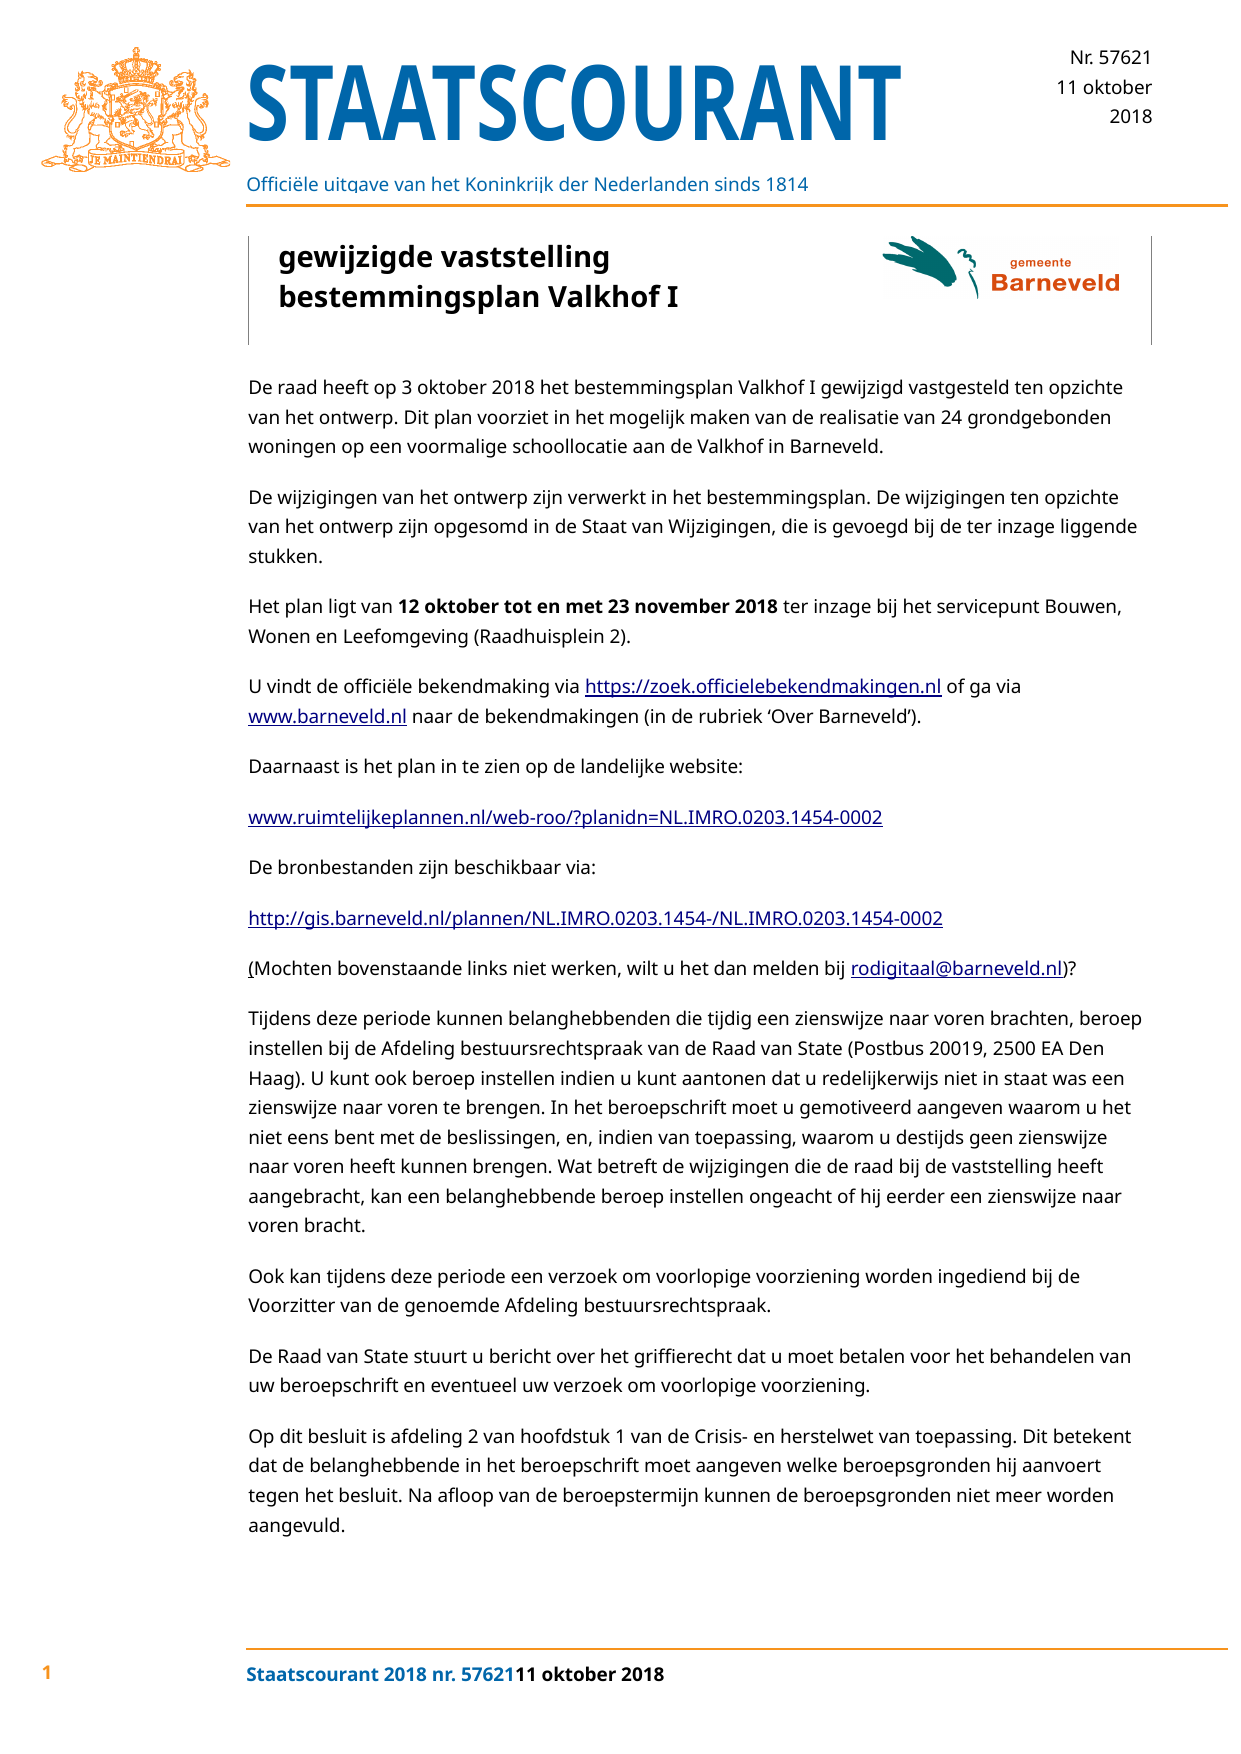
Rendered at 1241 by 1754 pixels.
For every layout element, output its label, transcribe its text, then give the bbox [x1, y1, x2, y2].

text Ook kan tijdens deze periode een verzoek om voorlopige voorziening worden ingediend bij de Voorzitter van de genoemde Afdeling bestuursrechtspraak. [248, 1263, 1152, 1318]
text De raad heeft op 3 oktober 2018 het bestemmingsplan Valkhof I gewijzigd vastgesteld ten opzichte van het ontwerp. Dit plan voorziet in het mogelijk maken van de realisatie van 24 grondgebonden woningen op een voormalige schoollocatie aan de Valkhof in Barneveld. [248, 374, 1152, 459]
text Tijdens deze periode kunnen belanghebbenden die tijdig een zienswijze naar voren brachten, beroep instellen bij de Afdeling bestuursrechtspraak van de Raad van State (Postbus 20019, 2500 EA Den Haag). U kunt ook beroep instellen indien u kunt aantonen dat u redelijkerwijs niet in staat was een zienswijze naar voren te brengen. In het beroepschrift moet u gemotiveerd aangeven waarom u het niet eens bent met de beslissingen, en, indien van toepassing, waarom u destijds geen zienswijze naar voren heeft kunnen brengen. Wat betreft de wijzigingen die de raad bij de vaststelling heeft aangebracht, kan een belanghebbende beroep instellen ongeacht of hij eerder een zienswijze naar voren bracht. [248, 1006, 1152, 1238]
text De bronbestanden zijn beschikbaar via: [248, 854, 1152, 880]
table_header [850, 236, 1151, 345]
text Op dit besluit is afdeling 2 van hoofdstuk 1 van de Crisis- en herstelwet van toepassing. Dit betekent dat de belanghebbende in het beroepschrift moet aangeven welke beroepsgronden hij aanvoert tegen het besluit. Na afloop van de beroepstermijn kunnen de beroepsgronden niet meer worden aangevuld. [248, 1423, 1152, 1537]
text (Mochten bovenstaande links niet werken, wilt u het dan melden bij rodigitaal@barneveld.nl)? [248, 955, 1152, 981]
text U vindt de officiële bekendmaking via https://zoek.officielebekendmakingen.nl of ga via www.barneveld.nl naar de bekendmakingen (in de rubriek ‘Over Barneveld’). [248, 673, 1152, 729]
text www.ruimtelijkeplannen.nl/web-roo/?planidn=NL.IMRO.0203.1454-0002 [248, 804, 1152, 829]
text De wijzigingen van het ontwerp zijn verwerkt in het bestemmingsplan. De wijzigingen ten opzichte van het ontwerp zijn opgesomd in de Staat van Wijzigingen, die is gevoegd bij de ter inzage liggende stukken. [248, 484, 1152, 569]
text Het plan ligt van 12 oktober tot en met 23 november 2018 ter inzage bij het servicepunt Bouwen, Wonen en Leefomgeving (Raadhuisplein 2). [248, 593, 1152, 649]
text http://gis.barneveld.nl/plannen/NL.IMRO.0203.1454-/NL.IMRO.0203.1454-0002 [248, 905, 1152, 930]
picture [41, 47, 231, 172]
text Daarnaast is het plan in te zien op de landelijke website: [248, 753, 1152, 779]
text De Raad van State stuurt u bericht over het griffierecht dat u moet betalen voor het behandelen van uw beroepschrift en eventueel uw verzoek om voorlopige voorziening. [248, 1343, 1152, 1398]
picture [882, 236, 1119, 299]
table_header gewijzigde vaststelling bestemmingsplan Valkhof I [249, 236, 850, 345]
